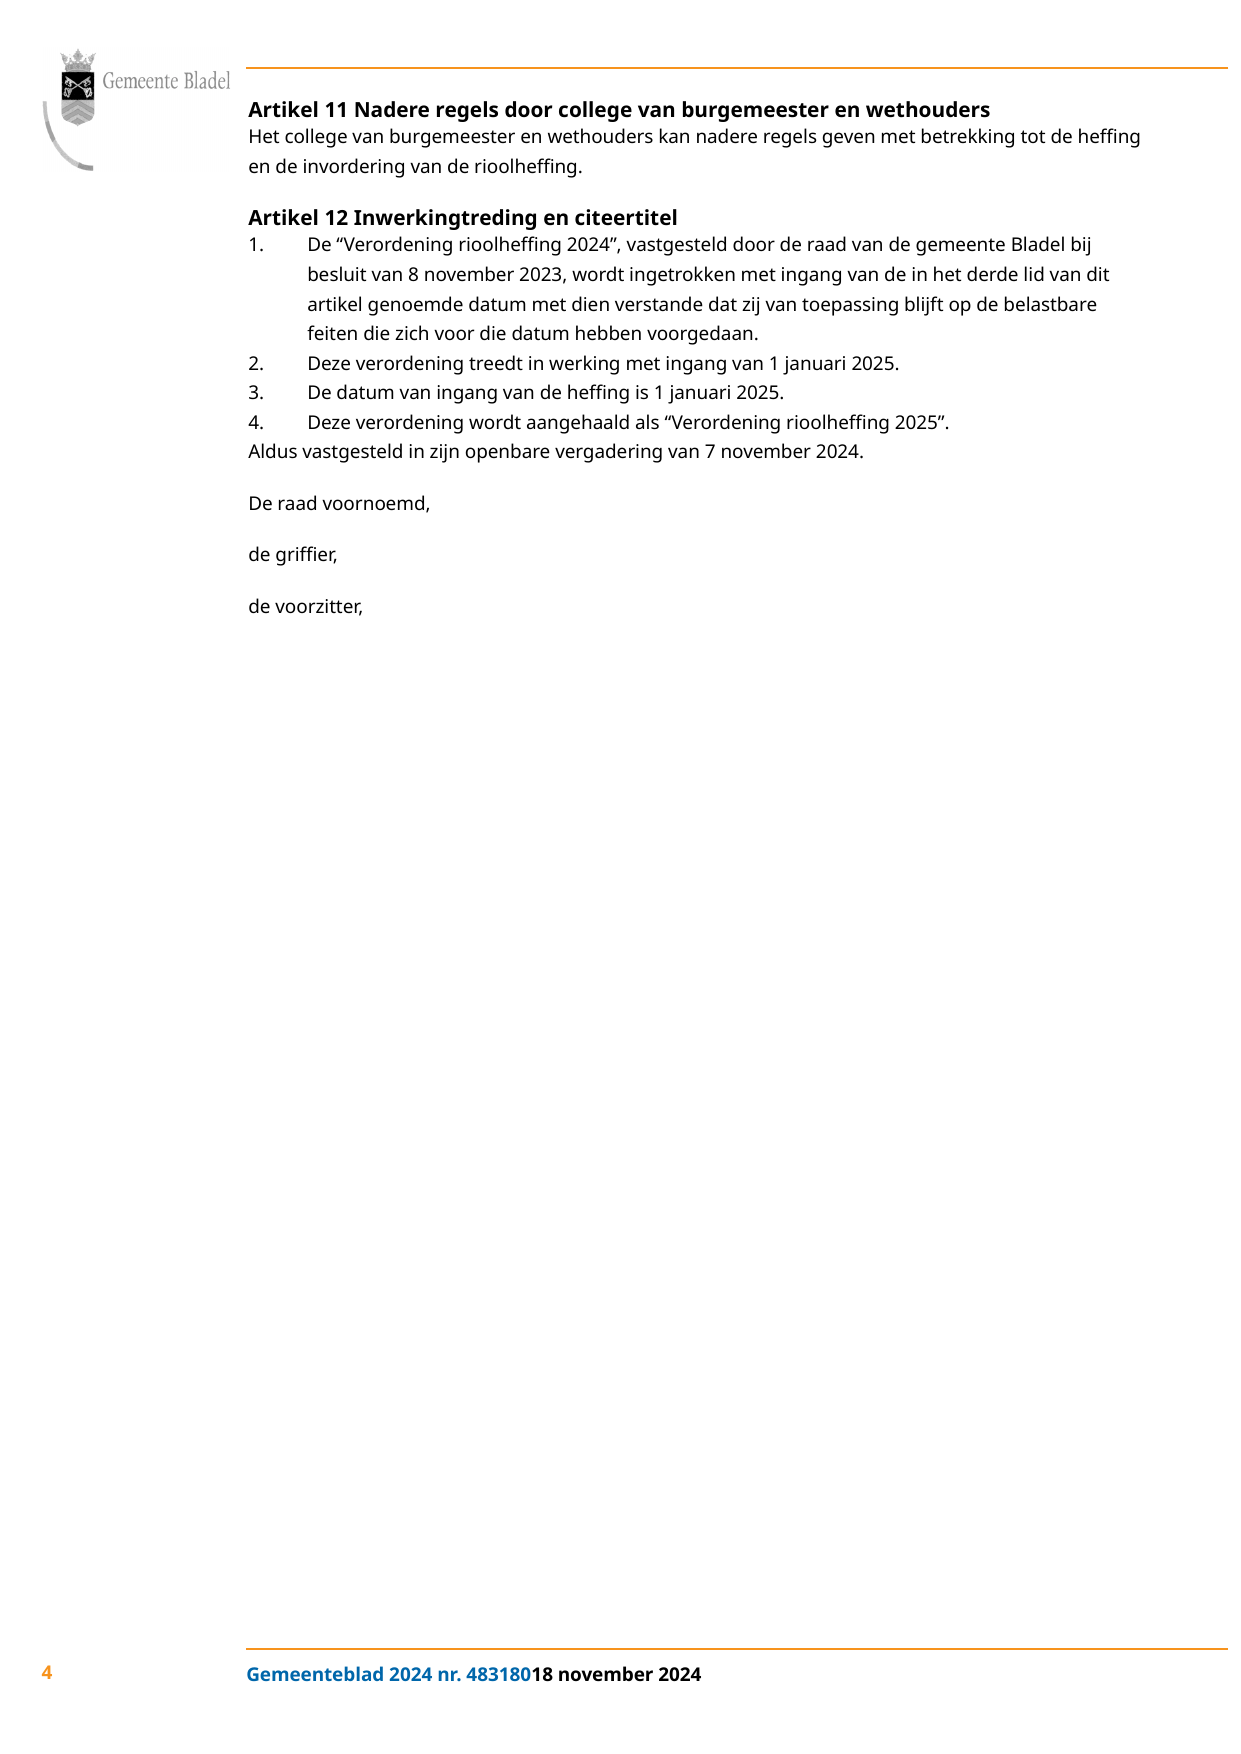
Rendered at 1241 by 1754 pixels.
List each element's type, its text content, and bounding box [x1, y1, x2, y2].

text Aldus vastgesteld in zijn openbare vergadering van 7 november 2024. [248, 439, 1152, 464]
text Artikel 11 Nadere regels door college van burgemeester en wethouders [248, 95, 1152, 123]
picture [41, 47, 231, 172]
text De raad voornoemd, [248, 490, 1152, 516]
text de griffier, [248, 542, 1152, 567]
list De datum van ingang van de heffing is 1 januari 2025. [248, 379, 1152, 405]
text de voorzitter, [248, 593, 1152, 619]
list De “Verordening rioolheffing 2024”, vastgesteld door de raad van de gemeente Bladel bij besluit van 8 november 2023, wordt ingetrokken met ingang van de in het derde lid van dit artikel genoemde datum met dien verstande dat zij van toepassing blijft op de belastbare feiten die zich voor die datum hebben voorgedaan. [248, 232, 1152, 346]
list Deze verordening treedt in werking met ingang van 1 januari 2025. [248, 350, 1152, 376]
list Deze verordening wordt aangehaald als “Verordening rioolheffing 2025”. [248, 409, 1152, 435]
text Artikel 12 Inwerkingtreding en citeertitel [248, 203, 1152, 232]
text Het college van burgemeester en wethouders kan nadere regels geven met betrekking tot de heffing en de invordering van de rioolheffing. [248, 123, 1152, 178]
